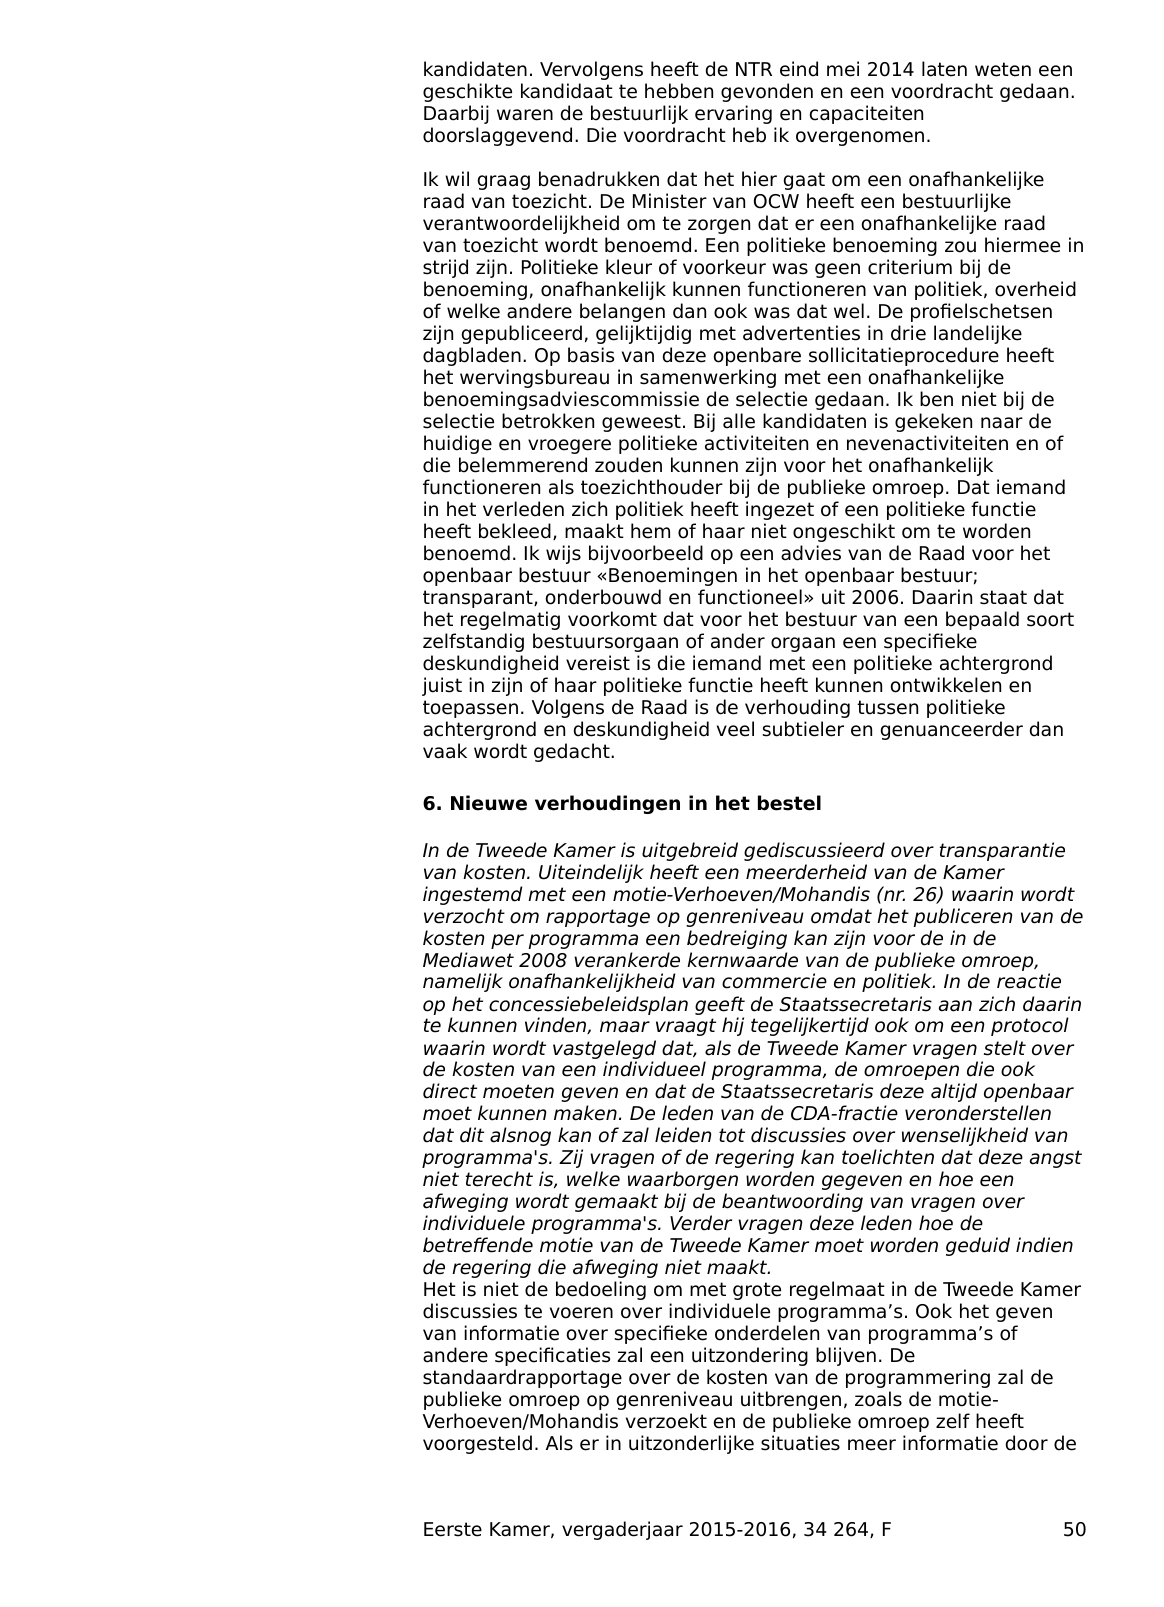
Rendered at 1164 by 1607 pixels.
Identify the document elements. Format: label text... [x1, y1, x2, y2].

text Ik wil graag benadrukken dat het hier gaat om een onafhankelijke raad van toezicht. De Minister van OCW heeft een bestuurlijke verantwoordelijkheid om te zorgen dat er een onafhankelijke raad van toezicht wordt benoemd. Een politieke benoeming zou hiermee in strijd zijn. Politieke kleur of voorkeur was geen criterium bij de benoeming, onafhankelijk kunnen functioneren van politiek, overheid of welke andere belangen dan ook was dat wel. De profielschetsen zijn gepubliceerd, gelijktijdig met advertenties in drie landelijke dagbladen. Op basis van deze openbare sollicitatieprocedure heeft het wervingsbureau in samenwerking met een onafhankelijke benoemingsadviescommissie de selectie gedaan. Ik ben niet bij de selectie betrokken geweest. Bij alle kandidaten is gekeken naar de huidige en vroegere politieke activiteiten en nevenactiviteiten en of die belemmerend zouden kunnen zijn voor het onafhankelijk functioneren als toezichthouder bij de publieke omroep. Dat iemand in het verleden zich politiek heeft ingezet of een politieke functie heeft bekleed, maakt hem of haar niet ongeschikt om te worden benoemd. Ik wijs bijvoorbeeld op een advies van de Raad voor het openbaar bestuur «Benoemingen in het openbaar bestuur; transparant, onderbouwd en functioneel» uit 2006. Daarin staat dat het regelmatig voorkomt dat voor het bestuur van een bepaald soort zelfstandig bestuursorgaan of ander orgaan een specifieke deskundigheid vereist is die iemand met een politieke achtergrond juist in zijn of haar politieke functie heeft kunnen ontwikkelen en toepassen. Volgens de Raad is de verhouding tussen politieke achtergrond en deskundigheid veel subtieler en genuanceerder dan vaak wordt gedacht. [422, 169, 1087, 763]
subtitle 6. Nieuwe verhoudingen in het bestel [422, 793, 1087, 814]
text In de Tweede Kamer is uitgebreid gediscussieerd over transparantie van kosten. Uiteindelijk heeft een meerderheid van de Kamer ingestemd met een motie-Verhoeven/Mohandis (nr. 26) waarin wordt verzocht om rapportage op genreniveau omdat het publiceren van de kosten per programma een bedreiging kan zijn voor de in de Mediawet 2008 verankerde kernwaarde van de publieke omroep, namelijk onafhankelijkheid van commercie en politiek. In de reactie op het concessiebeleidsplan geeft de Staatssecretaris aan zich daarin te kunnen vinden, maar vraagt hij tegelijkertijd ook om een protocol waarin wordt vastgelegd dat, als de Tweede Kamer vragen stelt over de kosten van een individueel programma, de omroepen die ook direct moeten geven en dat de Staatssecretaris deze altijd openbaar moet kunnen maken. De leden van de CDA-fractie veronderstellen dat dit alsnog kan of zal leiden tot discussies over wenselijkheid van programma's. Zij vragen of de regering kan toelichten dat deze angst niet terecht is, welke waarborgen worden gegeven en hoe een afweging wordt gemaakt bij de beantwoording van vragen over individuele programma's. Verder vragen deze leden hoe de betreffende motie van de Tweede Kamer moet worden geduid indien de regering die afweging niet maakt. [422, 839, 1087, 1279]
text kandidaten. Vervolgens heeft de NTR eind mei 2014 laten weten een geschikte kandidaat te hebben gevonden en een voordracht gedaan. Daarbij waren de bestuurlijk ervaring en capaciteiten doorslaggevend. Die voordracht heb ik overgenomen. [422, 59, 1087, 147]
text Het is niet de bedoeling om met grote regelmaat in de Tweede Kamer discussies te voeren over individuele programma’s. Ook het geven van informatie over specifieke onderdelen van programma’s of andere specificaties zal een uitzondering blijven. De standaardrapportage over de kosten van de programmering zal de publieke omroep op genreniveau uitbrengen, zoals de motie-Verhoeven/Mohandis verzoekt en de publieke omroep zelf heeft voorgesteld. Als er in uitzonderlijke situaties meer informatie door de [422, 1279, 1087, 1455]
